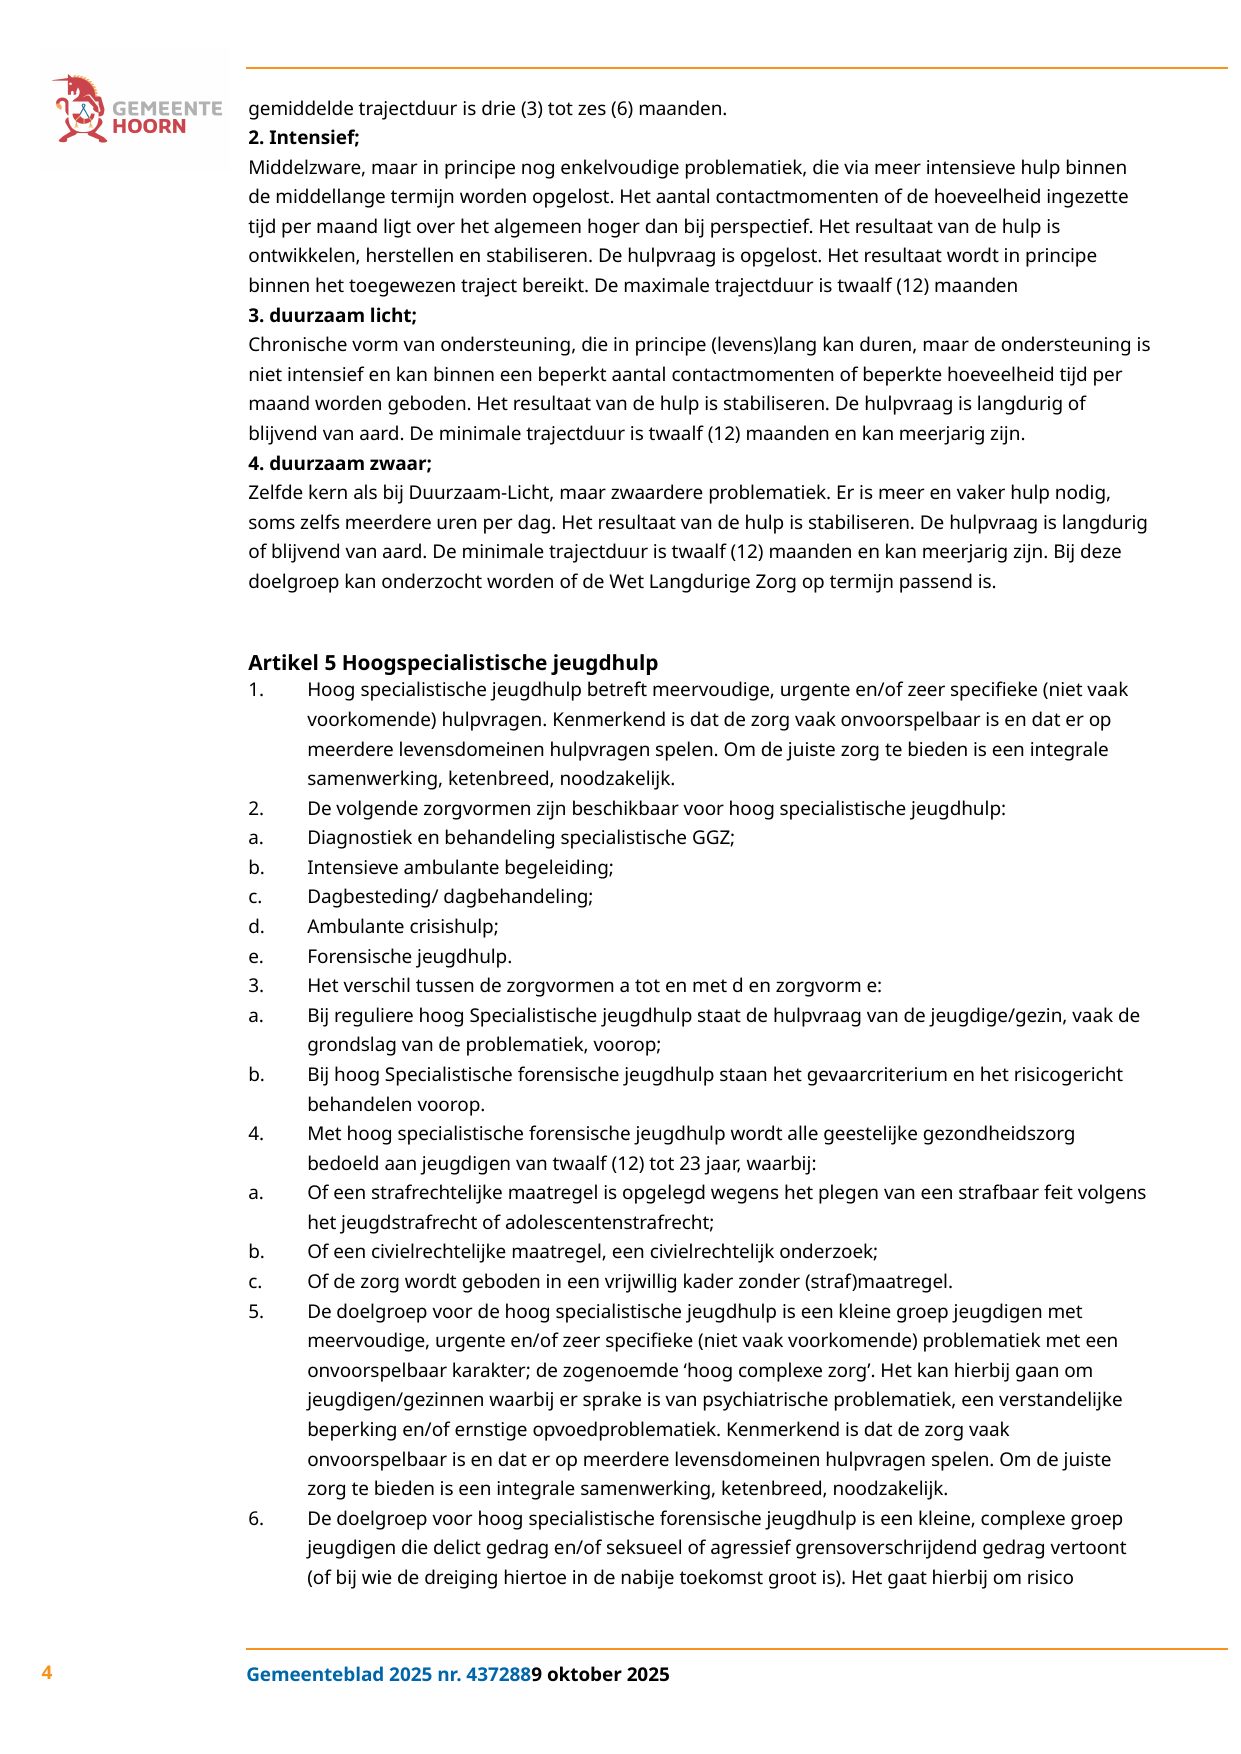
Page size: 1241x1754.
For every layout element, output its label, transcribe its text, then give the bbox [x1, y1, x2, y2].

text 3. duurzaam licht; [248, 302, 1152, 328]
text 2. Intensief; [248, 124, 1152, 150]
text Artikel 5 Hoogspecialistische jeugdhulp [248, 648, 1152, 677]
list Ambulante crisishulp; [248, 913, 1152, 939]
list Bij hoog Specialistische forensische jeugdhulp staan het gevaarcriterium en het risicogericht behandelen voorop. [248, 1061, 1152, 1116]
list Het verschil tussen de zorgvormen a tot en met d en zorgvorm e: [248, 972, 1152, 998]
list Forensische jeugdhulp. [248, 943, 1152, 968]
text Middelzware, maar in principe nog enkelvoudige problematiek, die via meer intensieve hulp binnen de middellange termijn worden opgelost. Het aantal contactmomenten of de hoeveelheid ingezette tijd per maand ligt over het algemeen hoger dan bij perspectief. Het resultaat van de hulp is ontwikkelen, herstellen en stabiliseren. De hulpvraag is opgelost. Het resultaat wordt in principe binnen het toegewezen traject bereikt. De maximale trajectduur is twaalf (12) maanden [248, 154, 1152, 298]
list Dagbesteding/ dagbehandeling; [248, 884, 1152, 909]
text Zelfde kern als bij Duurzaam-Licht, maar zwaardere problematiek. Er is meer en vaker hulp nodig, soms zelfs meerdere uren per dag. Het resultaat van de hulp is stabiliseren. De hulpvraag is langdurig of blijvend van aard. De minimale trajectduur is twaalf (12) maanden en kan meerjarig zijn. Bij deze doelgroep kan onderzocht worden of de Wet Langdurige Zorg op termijn passend is. [248, 479, 1152, 594]
list Met hoog specialistische forensische jeugdhulp wordt alle geestelijke gezondheidszorg bedoeld aan jeugdigen van twaalf (12) tot 23 jaar, waarbij: [248, 1120, 1152, 1176]
list De volgende zorgvormen zijn beschikbaar voor hoog specialistische jeugdhulp: [248, 795, 1152, 821]
text gemiddelde trajectduur is drie (3) tot zes (6) maanden. [248, 95, 1152, 121]
list Of een civielrechtelijke maatregel, een civielrechtelijk onderzoek; [248, 1239, 1152, 1264]
list Intensieve ambulante begeleiding; [248, 854, 1152, 880]
list Of een strafrechtelijke maatregel is opgelegd wegens het plegen van een strafbaar feit volgens het jeugdstrafrecht of adolescentenstrafrecht; [248, 1179, 1152, 1235]
list Hoog specialistische jeugdhulp betreft meervoudige, urgente en/of zeer specifieke (niet vaak voorkomende) hulpvragen. Kenmerkend is dat de zorg vaak onvoorspelbaar is en dat er op meerdere levensdomeinen hulpvragen spelen. Om de juiste zorg te bieden is een integrale samenwerking, ketenbreed, noodzakelijk. [248, 677, 1152, 791]
text Chronische vorm van ondersteuning, die in principe (levens)lang kan duren, maar de ondersteuning is niet intensief en kan binnen een beperkt aantal contactmomenten of beperkte hoeveelheid tijd per maand worden geboden. Het resultaat van de hulp is stabiliseren. De hulpvraag is langdurig of blijvend van aard. De minimale trajectduur is twaalf (12) maanden en kan meerjarig zijn. [248, 331, 1152, 446]
list De doelgroep voor hoog specialistische forensische jeugdhulp is een kleine, complexe groep jeugdigen die delict gedrag en/of seksueel of agressief grensoverschrijdend gedrag vertoont (of bij wie de dreiging hiertoe in de nabije toekomst groot is). Het gaat hierbij om risico [248, 1505, 1152, 1590]
text 4. duurzaam zwaar; [248, 450, 1152, 476]
picture [41, 47, 231, 172]
list Diagnostiek en behandeling specialistische GGZ; [248, 824, 1152, 850]
list Of de zorg wordt geboden in een vrijwillig kader zonder (straf)maatregel. [248, 1268, 1152, 1294]
list Bij reguliere hoog Specialistische jeugdhulp staat de hulpvraag van de jeugdige/gezin, vaak de grondslag van de problematiek, voorop; [248, 1002, 1152, 1057]
list De doelgroep voor de hoog specialistische jeugdhulp is een kleine groep jeugdigen met meervoudige, urgente en/of zeer specifieke (niet vaak voorkomende) problematiek met een onvoorspelbaar karakter; de zogenoemde ‘hoog complexe zorg’. Het kan hierbij gaan om jeugdigen/gezinnen waarbij er sprake is van psychiatrische problematiek, een verstandelijke beperking en/of ernstige opvoedproblematiek. Kenmerkend is dat de zorg vaak onvoorspelbaar is en dat er op meerdere levensdomeinen hulpvragen spelen. Om de juiste zorg te bieden is een integrale samenwerking, ketenbreed, noodzakelijk. [248, 1298, 1152, 1501]
